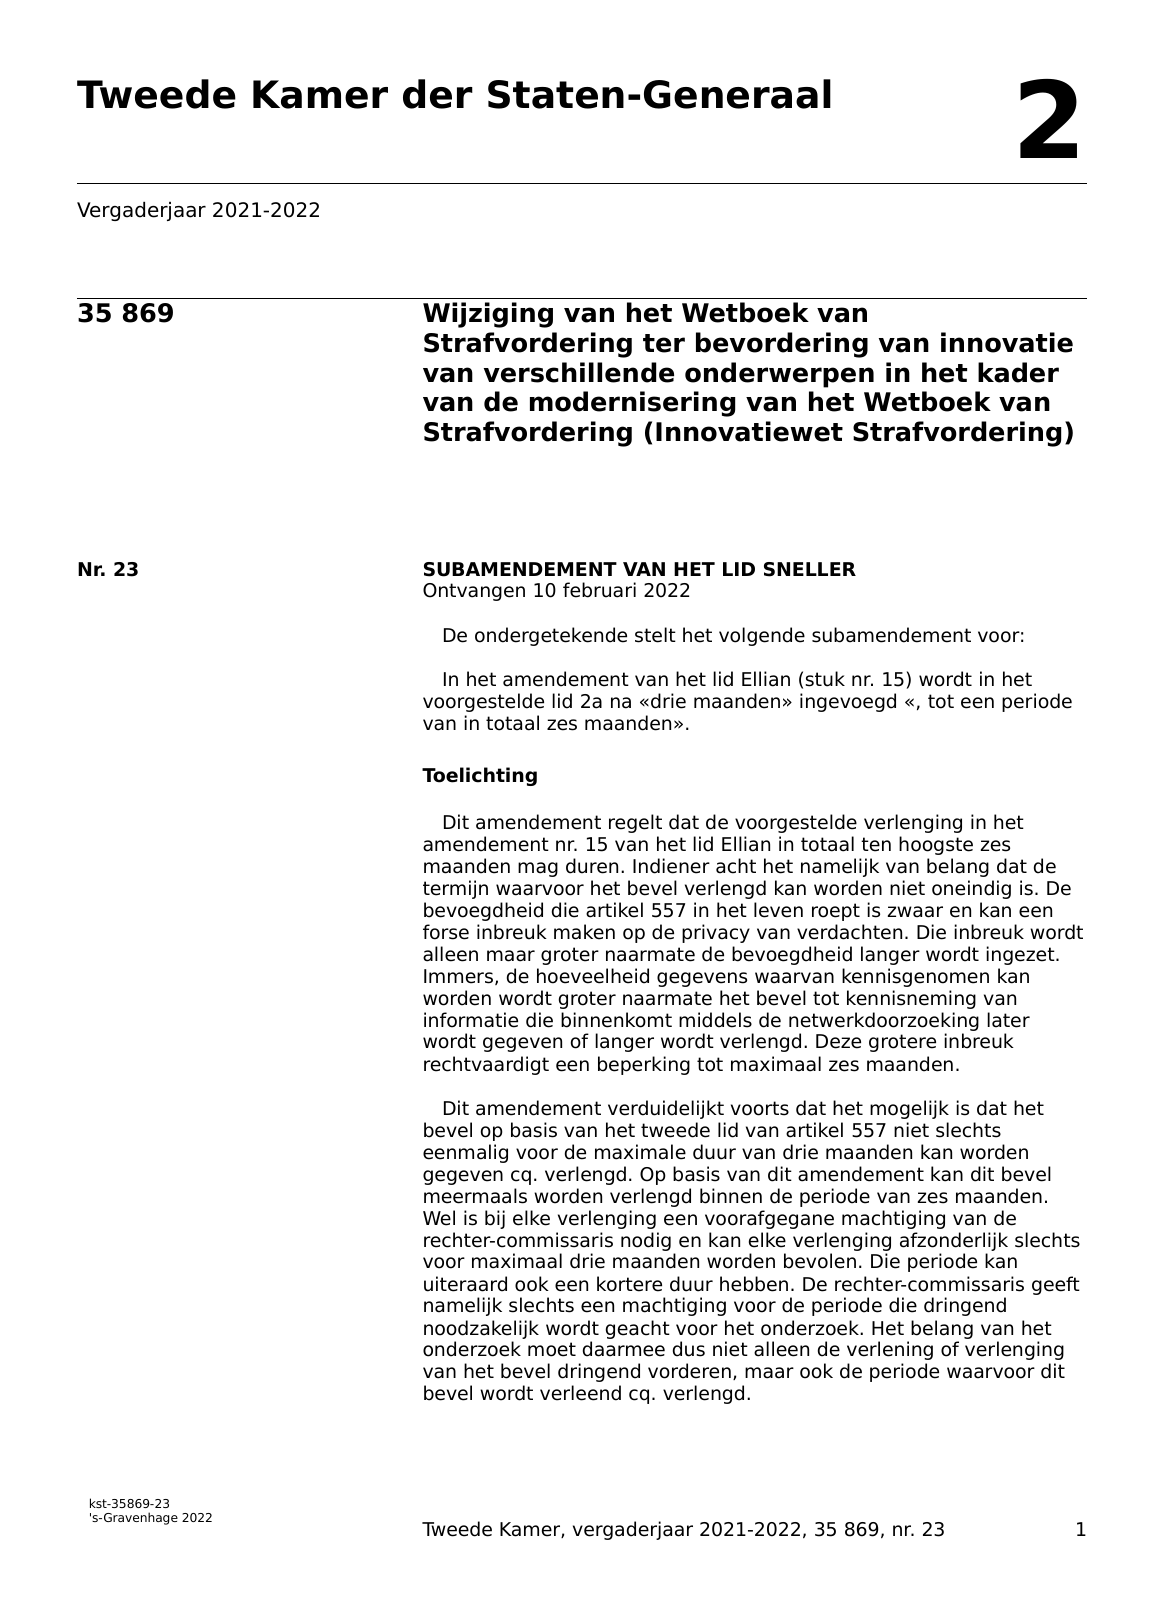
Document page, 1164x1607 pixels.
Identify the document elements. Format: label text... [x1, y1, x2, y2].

table_cell Vergaderjaar 2021-2022 [77, 184, 1087, 298]
table_header Tweede Kamer der Staten-Generaal [77, 59, 886, 183]
text In het amendement van het lid Ellian (stuk nr. 15) wordt in het voorgestelde lid 2a na «drie maanden» ingevoegd «, tot een periode van in totaal zes maanden». [422, 669, 1087, 735]
subtitle 35 869 Wijziging van het Wetboek van Strafvordering ter bevordering van innovatie van verschillende onderwerpen in het kader van de modernisering van het Wetboek van Strafvordering (Innovatiewet Strafvordering) [77, 299, 1087, 447]
text Ontvangen 10 februari 2022 [422, 580, 1087, 602]
table_header 2 [886, 59, 1087, 183]
text Dit amendement regelt dat de voorgestelde verlenging in het amendement nr. 15 van het lid Ellian in totaal ten hoogste zes maanden mag duren. Indiener acht het namelijk van belang dat de termijn waarvoor het bevel verlengd kan worden niet oneindig is. De bevoegdheid die artikel 557 in het leven roept is zwaar en kan een forse inbreuk maken op de privacy van verdachten. Die inbreuk wordt alleen maar groter naarmate de bevoegdheid langer wordt ingezet. Immers, de hoeveelheid gegevens waarvan kennisgenomen kan worden wordt groter naarmate het bevel tot kennisneming van informatie die binnenkomt middels de netwerkdoorzoeking later wordt gegeven of langer wordt verlengd. Deze grotere inbreuk rechtvaardigt een beperking tot maximaal zes maanden. [422, 812, 1087, 1075]
text 's-Gravenhage 2022 [88, 1511, 323, 1525]
text Dit amendement verduidelijkt voorts dat het mogelijk is dat het bevel op basis van het tweede lid van artikel 557 niet slechts eenmalig voor de maximale duur van drie maanden kan worden gegeven cq. verlengd. Op basis van dit amendement kan dit bevel meermaals worden verlengd binnen de periode van zes maanden. Wel is bij elke verlenging een voorafgegane machtiging van de rechter-commissaris nodig en kan elke verlenging afzonderlijk slechts voor maximaal drie maanden worden bevolen. Die periode kan uiteraard ook een kortere duur hebben. De rechter-commissaris geeft namelijk slechts een machtiging voor de periode die dringend noodzakelijk wordt geacht voor het onderzoek. Het belang van het onderzoek moet daarmee dus niet alleen de verlening of verlenging van het bevel dringend vorderen, maar ook de periode waarvoor dit bevel wordt verleend cq. verlengd. [422, 1098, 1087, 1405]
text kst-35869-23 [88, 1497, 323, 1511]
text De ondergetekende stelt het volgende subamendement voor: [422, 624, 1087, 647]
subtitle Toelichting [422, 765, 1087, 787]
subtitle Nr. 23 SUBAMENDEMENT VAN HET LID SNELLER [77, 558, 1087, 580]
